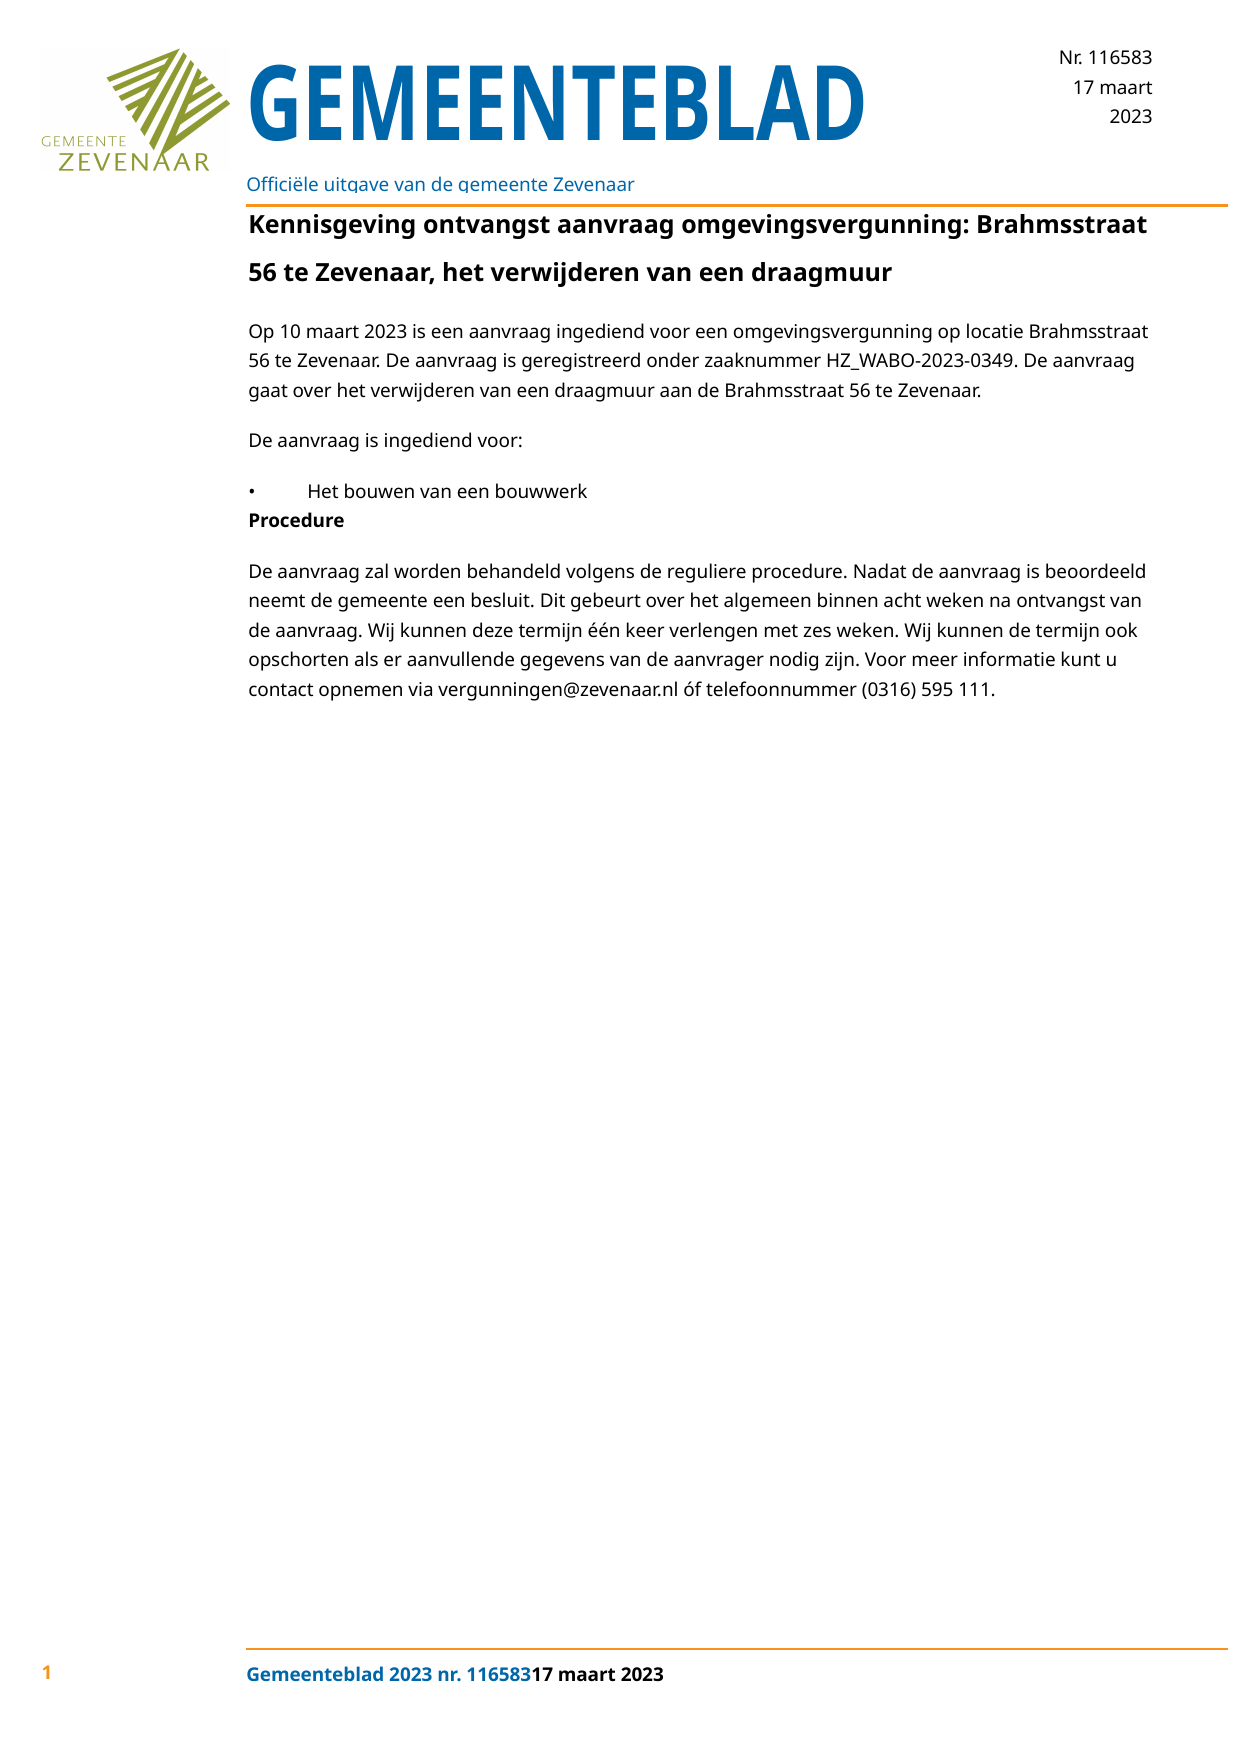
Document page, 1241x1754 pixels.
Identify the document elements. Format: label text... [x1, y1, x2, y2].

text Kennisgeving ontvangst aanvraag omgevingsvergunning: Brahmsstraat 56 te Zevenaar, het verwijderen van een draagmuur [248, 207, 1152, 288]
picture [41, 47, 231, 172]
text De aanvraag zal worden behandeld volgens de reguliere procedure. Nadat de aanvraag is beoordeeld neemt de gemeente een besluit. Dit gebeurt over het algemeen binnen acht weken na ontvangst van de aanvraag. Wij kunnen deze termijn één keer verlengen met zes weken. Wij kunnen de termijn ook opschorten als er aanvullende gegevens van de aanvrager nodig zijn. Voor meer informatie kunt u contact opnemen via vergunningen@zevenaar.nl óf telefoonnummer (0316) 595 111. [248, 558, 1152, 702]
text Procedure [248, 507, 1152, 533]
list Het bouwen van een bouwwerk [248, 478, 1152, 504]
text De aanvraag is ingediend voor: [248, 427, 1152, 453]
text Op 10 maart 2023 is een aanvraag ingediend voor een omgevingsvergunning op locatie Brahmsstraat 56 te Zevenaar. De aanvraag is geregistreerd onder zaaknummer HZ_WABO-2023-0349. De aanvraag gaat over het verwijderen van een draagmuur aan de Brahmsstraat 56 te Zevenaar. [248, 318, 1152, 403]
